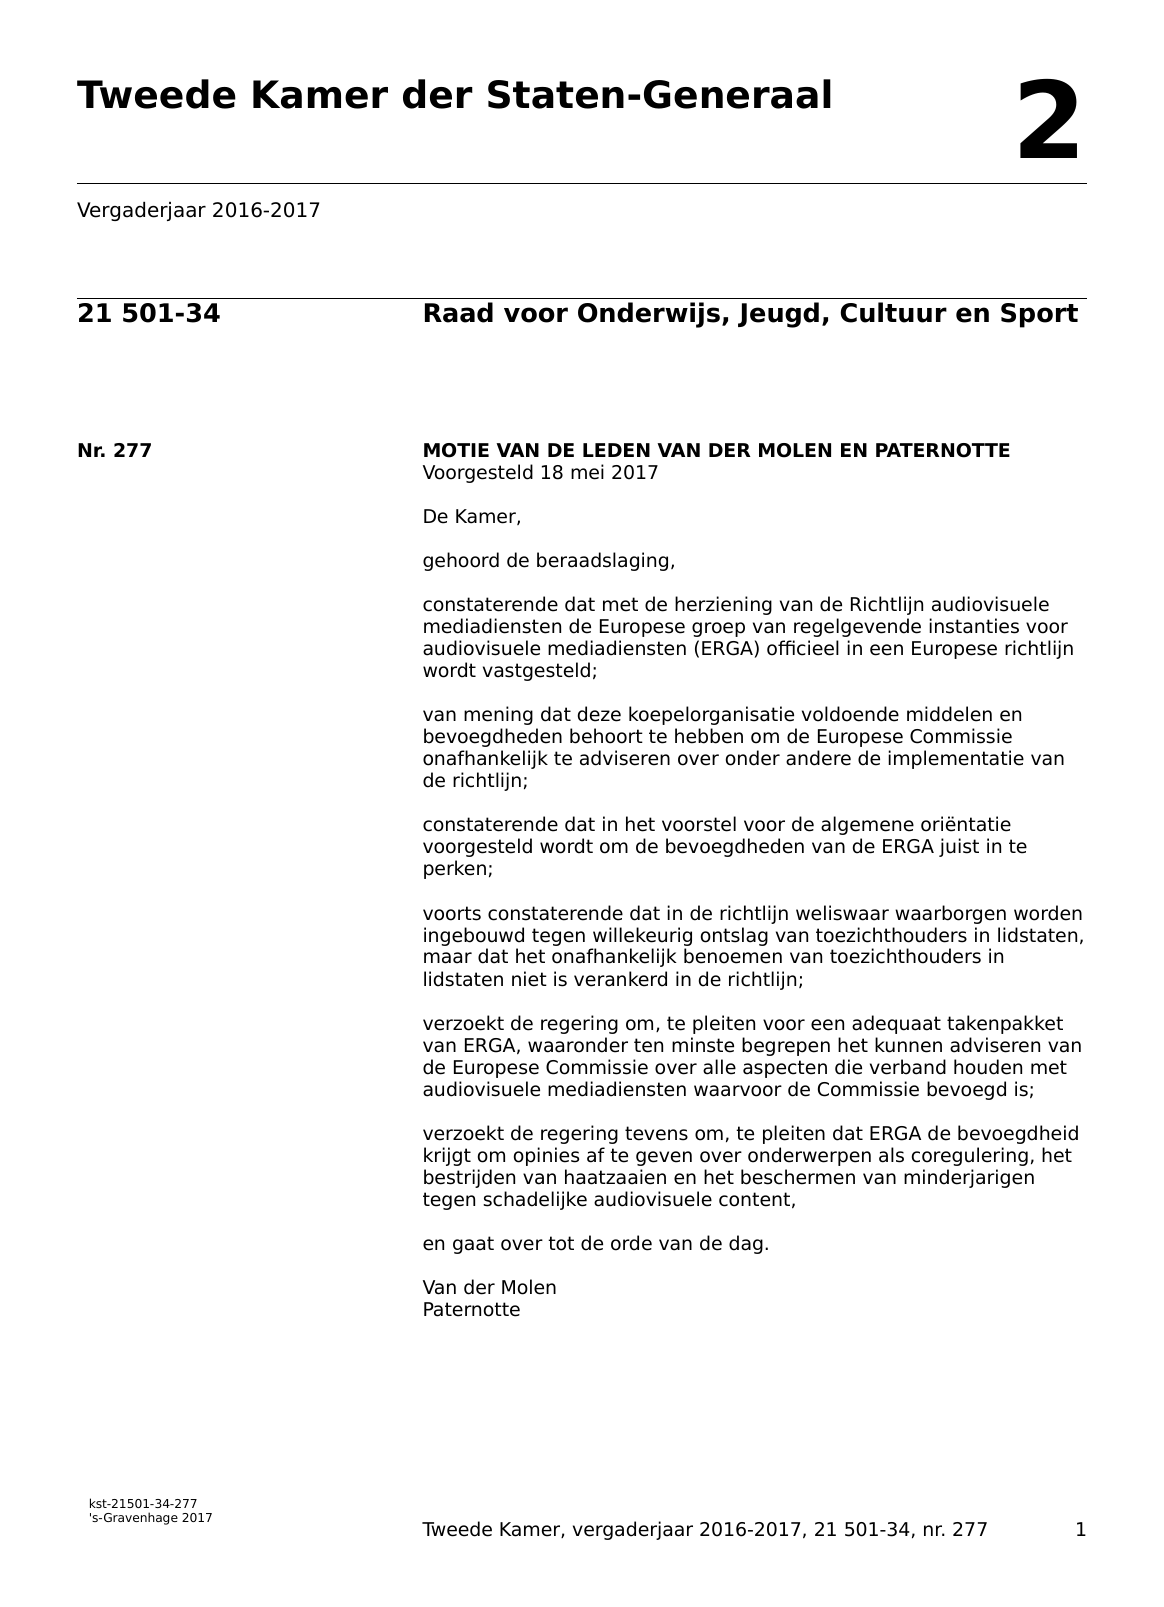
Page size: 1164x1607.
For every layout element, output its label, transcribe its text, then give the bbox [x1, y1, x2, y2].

text De Kamer, [422, 506, 1087, 528]
table_header Tweede Kamer der Staten-Generaal [77, 59, 886, 183]
text gehoord de beraadslaging, [422, 550, 1087, 572]
text kst-21501-34-277 [88, 1497, 323, 1511]
text en gaat over tot de orde van de dag. [422, 1233, 1087, 1255]
text constaterende dat met de herziening van de Richtlijn audiovisuele mediadiensten de Europese groep van regelgevende instanties voor audiovisuele mediadiensten (ERGA) officieel in een Europese richtlijn wordt vastgesteld; [422, 594, 1087, 682]
text Van der Molen [422, 1277, 1087, 1299]
text van mening dat deze koepelorganisatie voldoende middelen en bevoegdheden behoort te hebben om de Europese Commissie onafhankelijk te adviseren over onder andere de implementatie van de richtlijn; [422, 704, 1087, 792]
text 's-Gravenhage 2017 [88, 1511, 323, 1525]
text verzoekt de regering om, te pleiten voor een adequaat takenpakket van ERGA, waaronder ten minste begrepen het kunnen adviseren van de Europese Commissie over alle aspecten die verband houden met audiovisuele mediadiensten waarvoor de Commissie bevoegd is; [422, 1013, 1087, 1101]
text constaterende dat in het voorstel voor de algemene oriëntatie voorgesteld wordt om de bevoegdheden van de ERGA juist in te perken; [422, 814, 1087, 880]
text Voorgesteld 18 mei 2017 [422, 462, 1087, 484]
table_header 2 [886, 59, 1087, 183]
subtitle Nr. 277 MOTIE VAN DE LEDEN VAN DER MOLEN EN PATERNOTTE [77, 440, 1087, 462]
table_cell Vergaderjaar 2016-2017 [77, 184, 1087, 298]
text verzoekt de regering tevens om, te pleiten dat ERGA de bevoegdheid krijgt om opinies af te geven over onderwerpen als coregulering, het bestrijden van haatzaaien en het beschermen van minderjarigen tegen schadelijke audiovisuele content, [422, 1123, 1087, 1211]
subtitle 21 501-34 Raad voor Onderwijs, Jeugd, Cultuur en Sport [77, 299, 1087, 329]
text Paternotte [422, 1299, 1087, 1321]
text voorts constaterende dat in de richtlijn weliswaar waarborgen worden ingebouwd tegen willekeurig ontslag van toezichthouders in lidstaten, maar dat het onafhankelijk benoemen van toezichthouders in lidstaten niet is verankerd in de richtlijn; [422, 902, 1087, 990]
